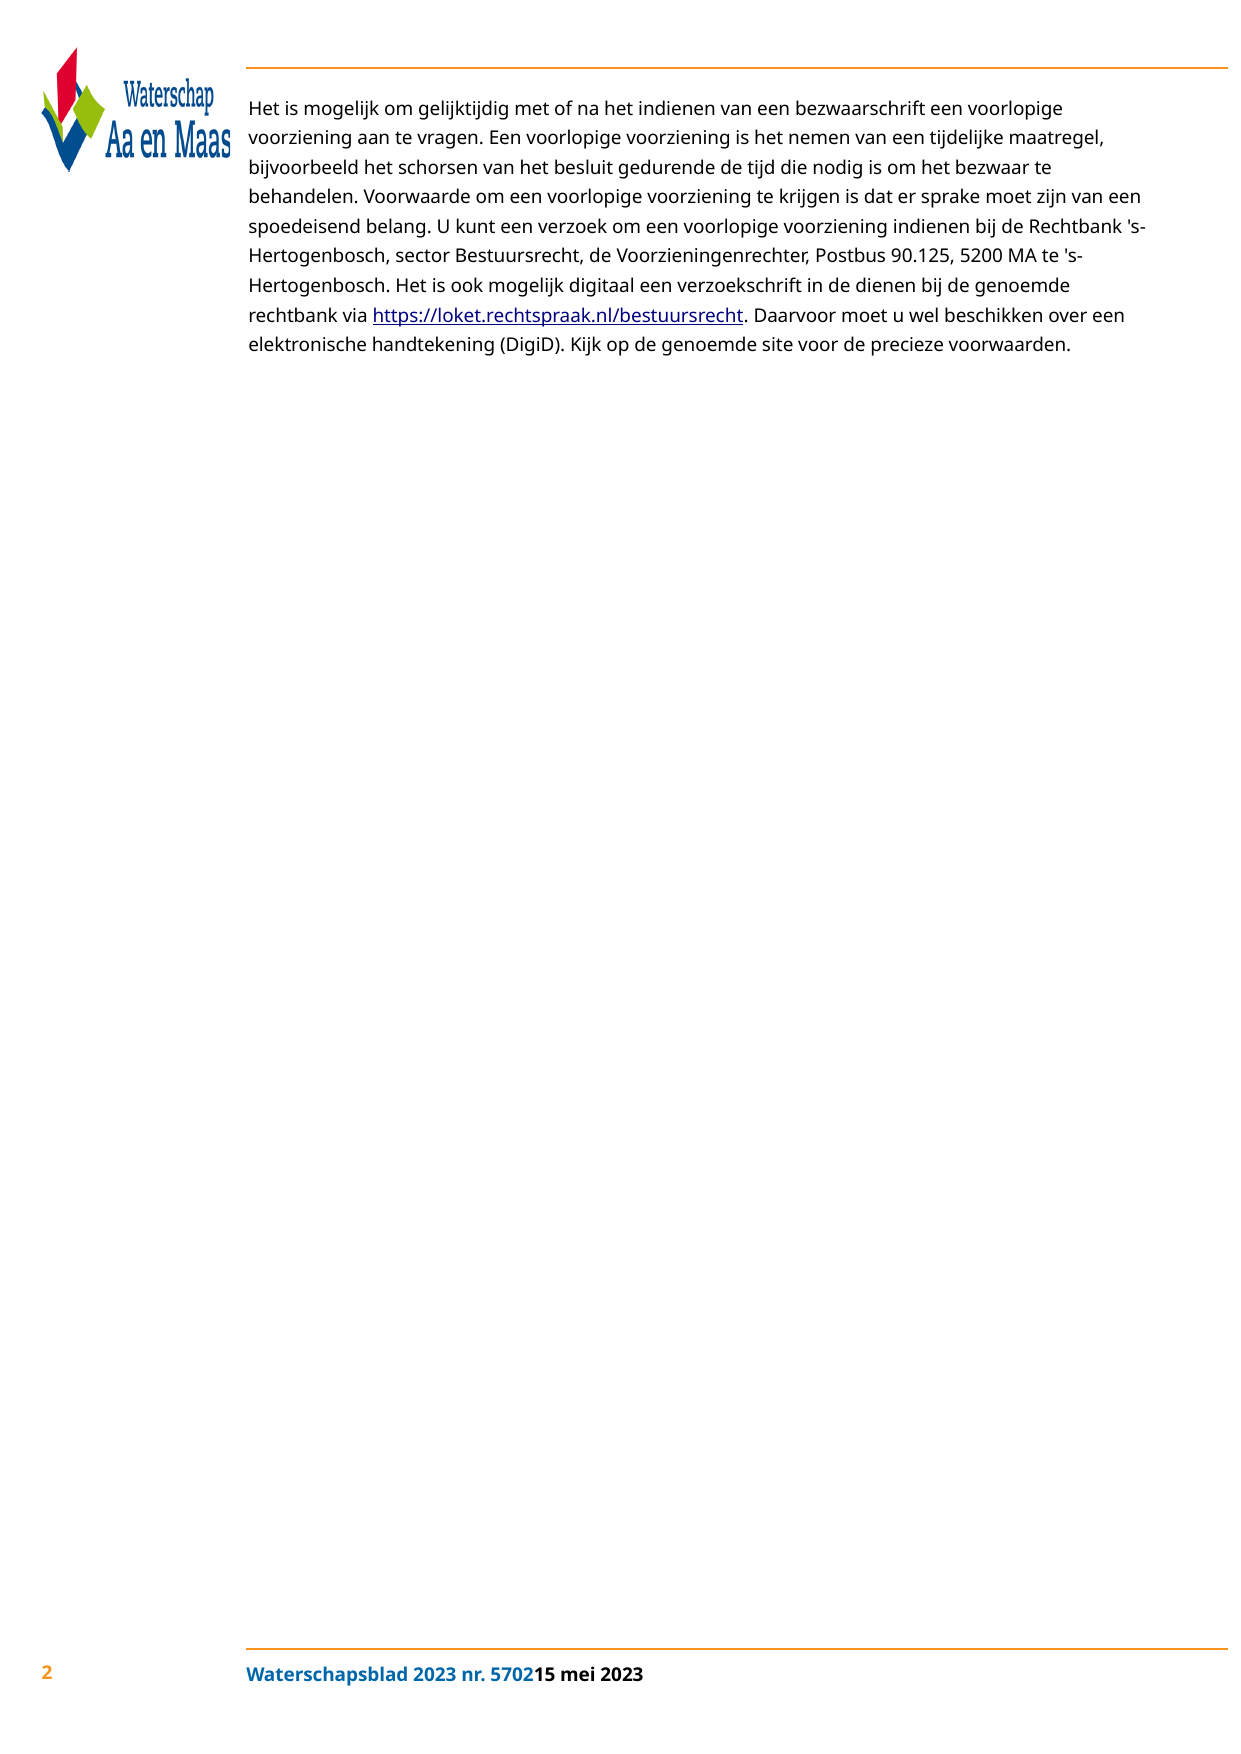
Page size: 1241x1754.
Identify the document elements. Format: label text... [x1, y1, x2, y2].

picture [41, 47, 231, 172]
text Het is mogelijk om gelijktijdig met of na het indienen van een bezwaarschrift een voorlopige voorziening aan te vragen. Een voorlopige voorziening is het nemen van een tijdelijke maatregel, bijvoorbeeld het schorsen van het besluit gedurende de tijd die nodig is om het bezwaar te behandelen. Voorwaarde om een voorlopige voorziening te krijgen is dat er sprake moet zijn van een spoedeisend belang. U kunt een verzoek om een voorlopige voorziening indienen bij de Rechtbank 's-Hertogenbosch, sector Bestuursrecht, de Voorzieningenrechter, Postbus 90.125, 5200 MA te 's-Hertogenbosch. Het is ook mogelijk digitaal een verzoekschrift in de dienen bij de genoemde rechtbank via https://loket.rechtspraak.nl/bestuursrecht. Daarvoor moet u wel beschikken over een elektronische handtekening (DigiD). Kijk op de genoemde site voor de precieze voorwaarden. [248, 95, 1152, 357]
